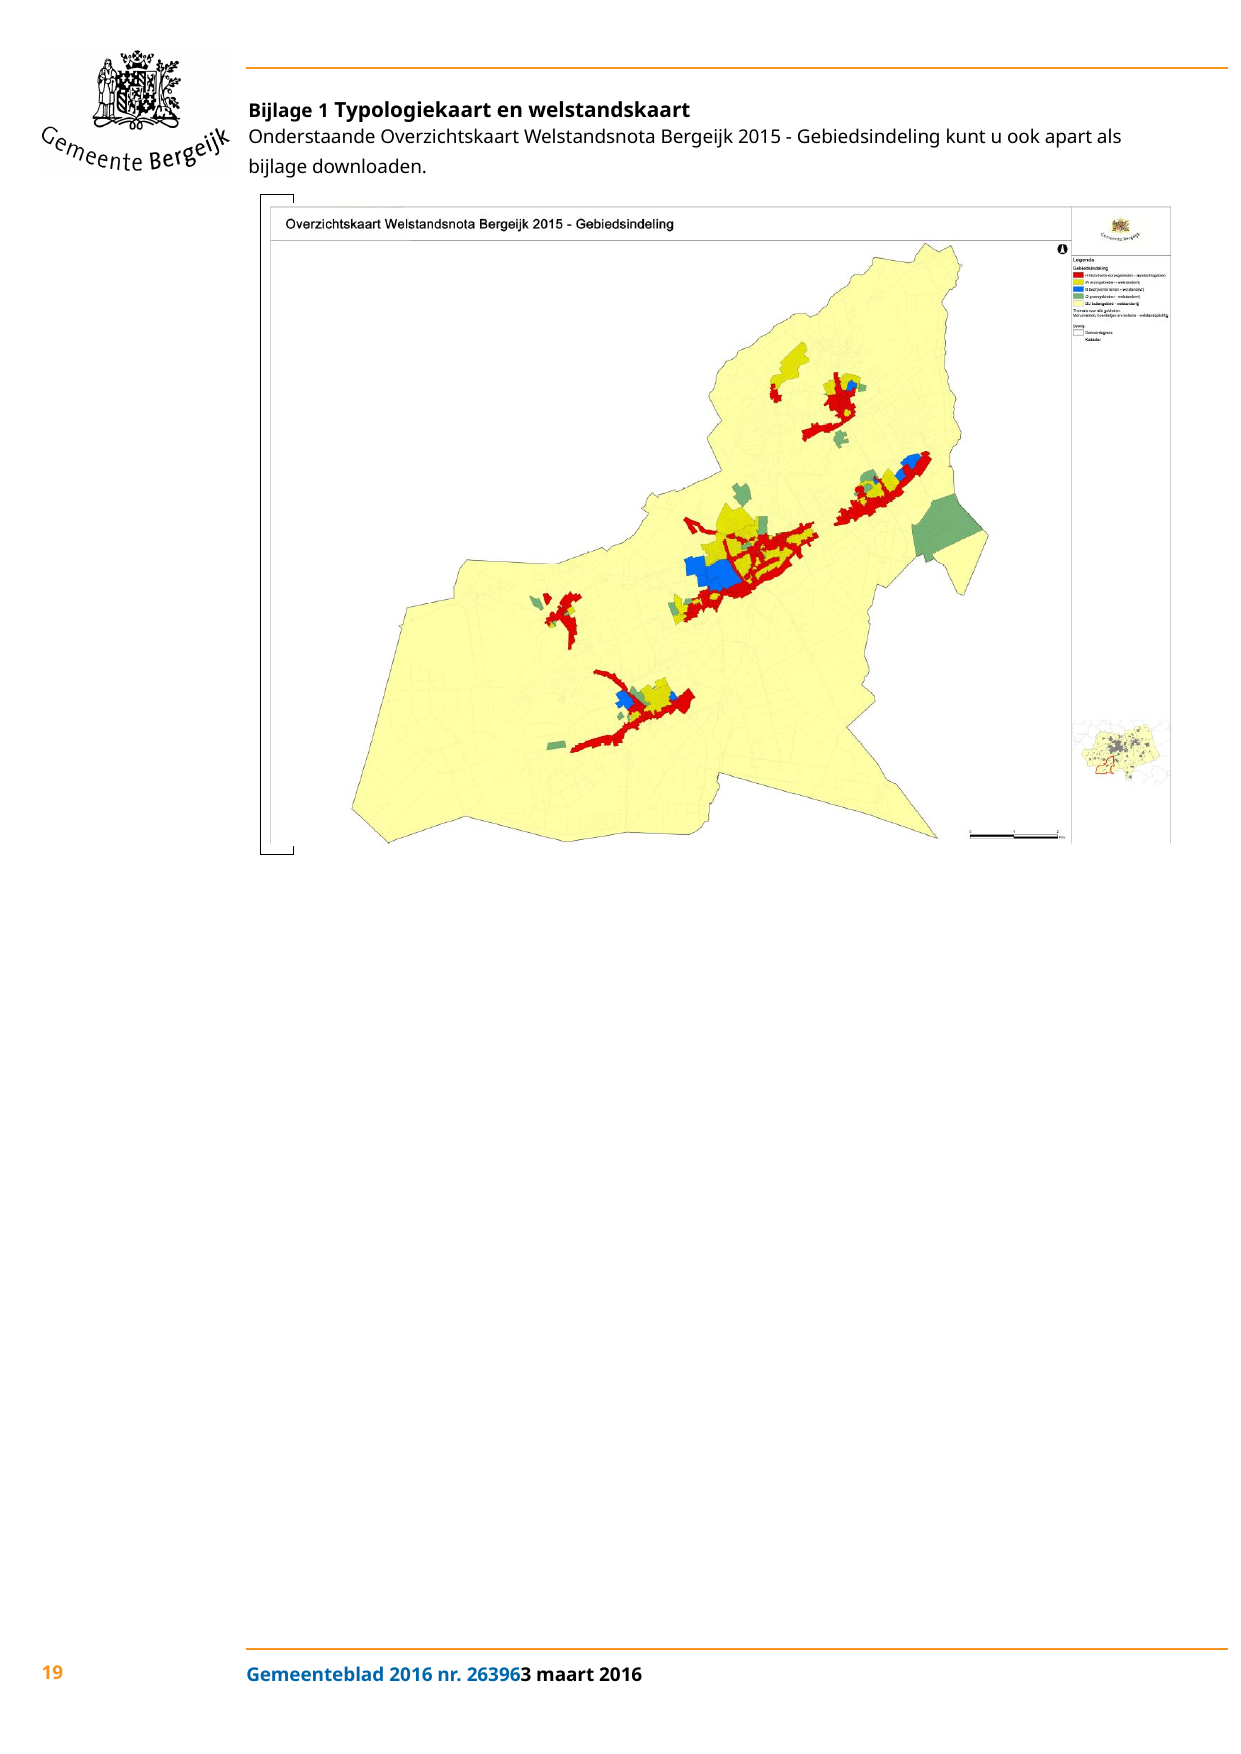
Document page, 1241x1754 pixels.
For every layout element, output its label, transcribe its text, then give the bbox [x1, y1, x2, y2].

text Bijlage 1 Typologiekaart en welstandskaart [248, 95, 1152, 123]
picture [41, 47, 231, 172]
text Onderstaande Overzichtskaart Welstandsnota Bergeijk 2015 - Gebiedsindeling kunt u ook apart als bijlage downloaden. [248, 123, 1152, 179]
picture [268, 203, 1173, 846]
